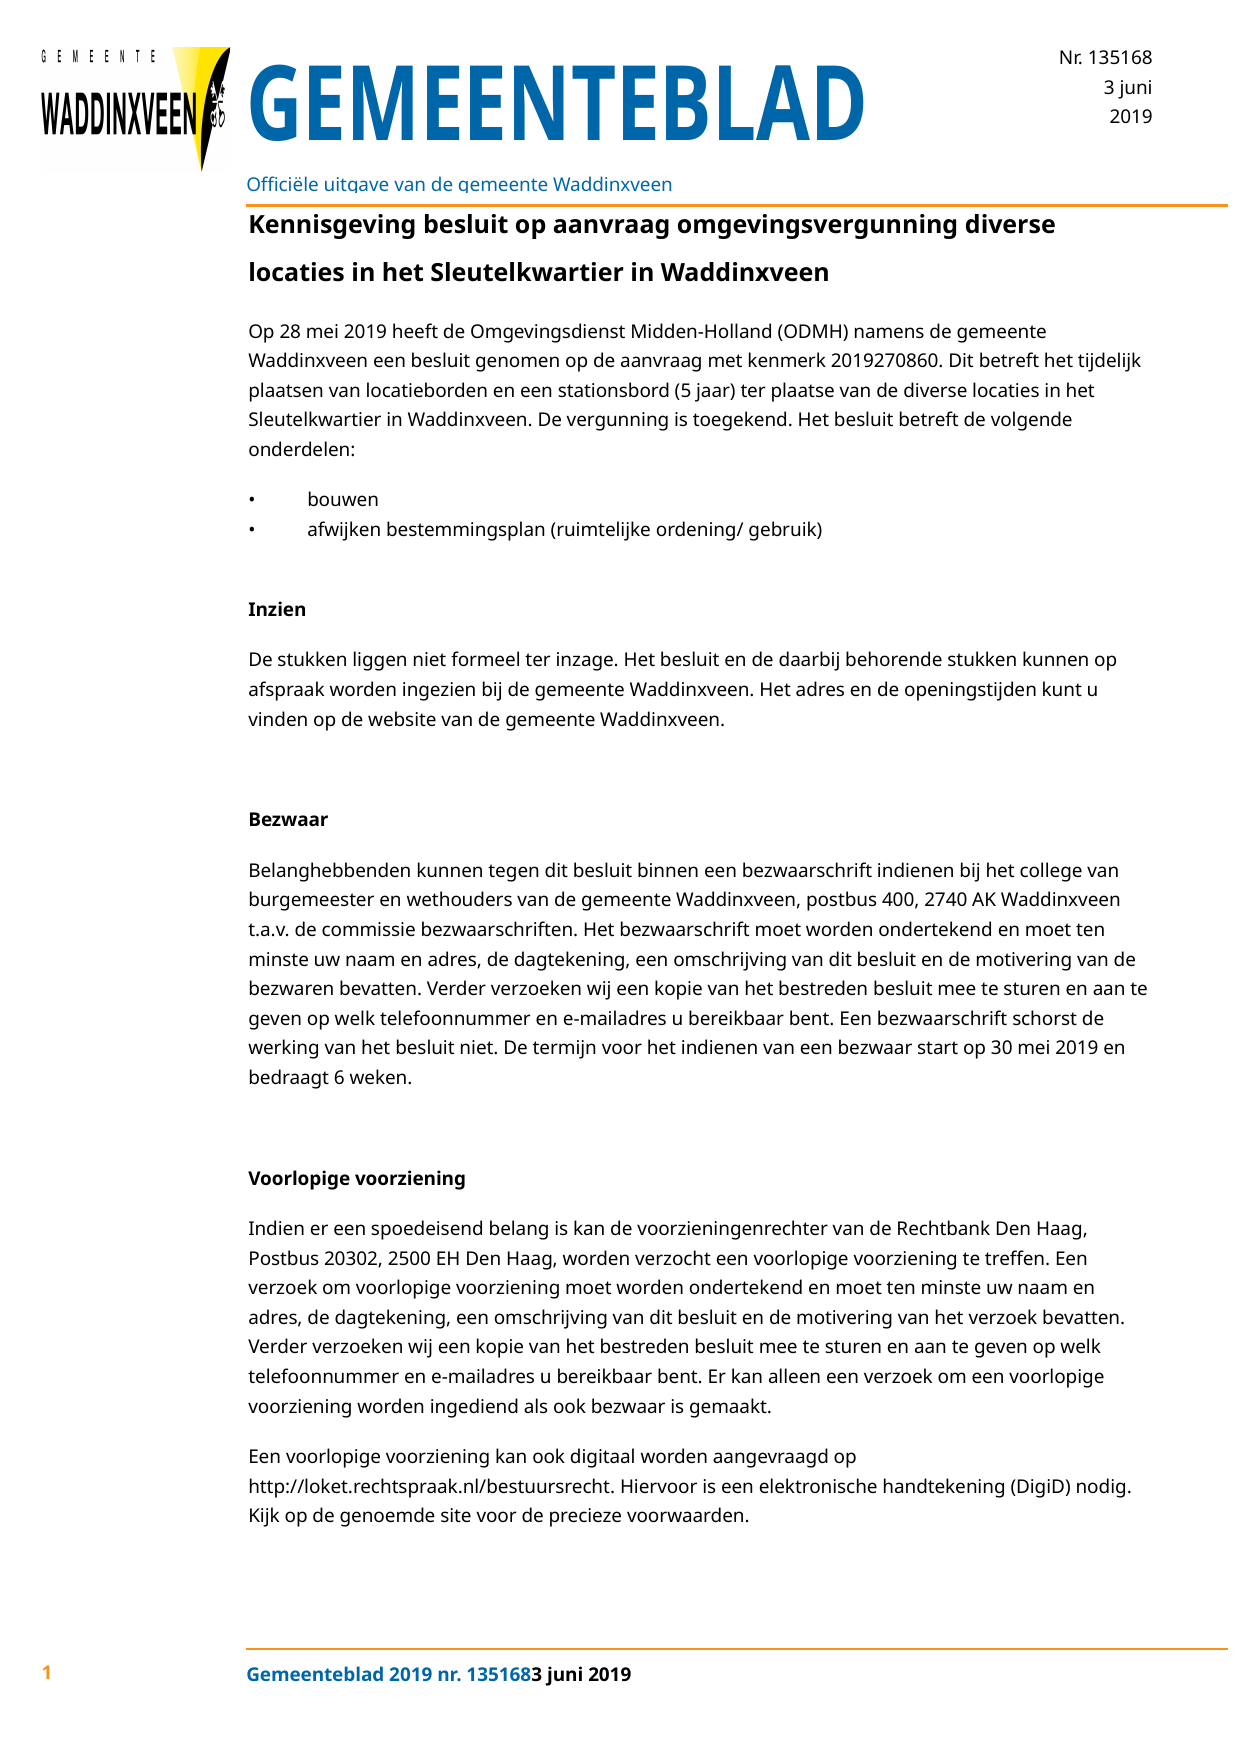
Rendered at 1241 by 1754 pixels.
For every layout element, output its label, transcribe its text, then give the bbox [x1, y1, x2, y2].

text Indien er een spoedeisend belang is kan de voorzieningenrechter van de Rechtbank Den Haag, Postbus 20302, 2500 EH Den Haag, worden verzocht een voorlopige voorziening te treffen. Een verzoek om voorlopige voorziening moet worden ondertekend en moet ten minste uw naam en adres, de dagtekening, een omschrijving van dit besluit en de motivering van het verzoek bevatten. Verder verzoeken wij een kopie van het bestreden besluit mee te sturen en aan te geven op welk telefoonnummer en e-mailadres u bereikbaar bent. Er kan alleen een verzoek om een voorlopige voorziening worden ingediend als ook bezwaar is gemaakt. [248, 1215, 1152, 1419]
text Op 28 mei 2019 heeft de Omgevingsdienst Midden-Holland (ODMH) namens de gemeente Waddinxveen een besluit genomen op de aanvraag met kenmerk 2019270860. Dit betreft het tijdelijk plaatsen van locatieborden en een stationsbord (5 jaar) ter plaatse van de diverse locaties in het Sleutelkwartier in Waddinxveen. De vergunning is toegekend. Het besluit betreft de volgende onderdelen: [248, 318, 1152, 462]
text De stukken liggen niet formeel ter inzage. Het besluit en de daarbij behorende stukken kunnen op afspraak worden ingezien bij de gemeente Waddinxveen. Het adres en de openingstijden kunt u vinden op de website van de gemeente Waddinxveen. [248, 647, 1152, 732]
text Kennisgeving besluit op aanvraag omgevingsvergunning diverse locaties in het Sleutelkwartier in Waddinxveen [248, 207, 1152, 288]
list bouwen [248, 487, 1152, 512]
text Bezwaar [248, 807, 1152, 832]
text Belanghebbenden kunnen tegen dit besluit binnen een bezwaarschrift indienen bij het college van burgemeester en wethouders van de gemeente Waddinxveen, postbus 400, 2740 AK Waddinxveen t.a.v. de commissie bezwaarschriften. Het bezwaarschrift moet worden ondertekend en moet ten minste uw naam en adres, de dagtekening, een omschrijving van dit besluit en de motivering van de bezwaren bevatten. Verder verzoeken wij een kopie van het bestreden besluit mee te sturen en aan te geven op welk telefoonnummer en e-mailadres u bereikbaar bent. Een bezwaarschrift schorst de werking van het besluit niet. De termijn voor het indienen van een bezwaar start op 30 mei 2019 en bedraagt 6 weken. [248, 857, 1152, 1090]
picture [41, 47, 231, 172]
text Voorlopige voorziening [248, 1165, 1152, 1191]
list afwijken bestemmingsplan (ruimtelijke ordening/ gebruik) [248, 516, 1152, 542]
text Een voorlopige voorziening kan ook digitaal worden aangevraagd op http://loket.rechtspraak.nl/bestuursrecht. Hiervoor is een elektronische handtekening (DigiD) nodig. Kijk op de genoemde site voor de precieze voorwaarden. [248, 1443, 1152, 1528]
text Inzien [248, 596, 1152, 622]
